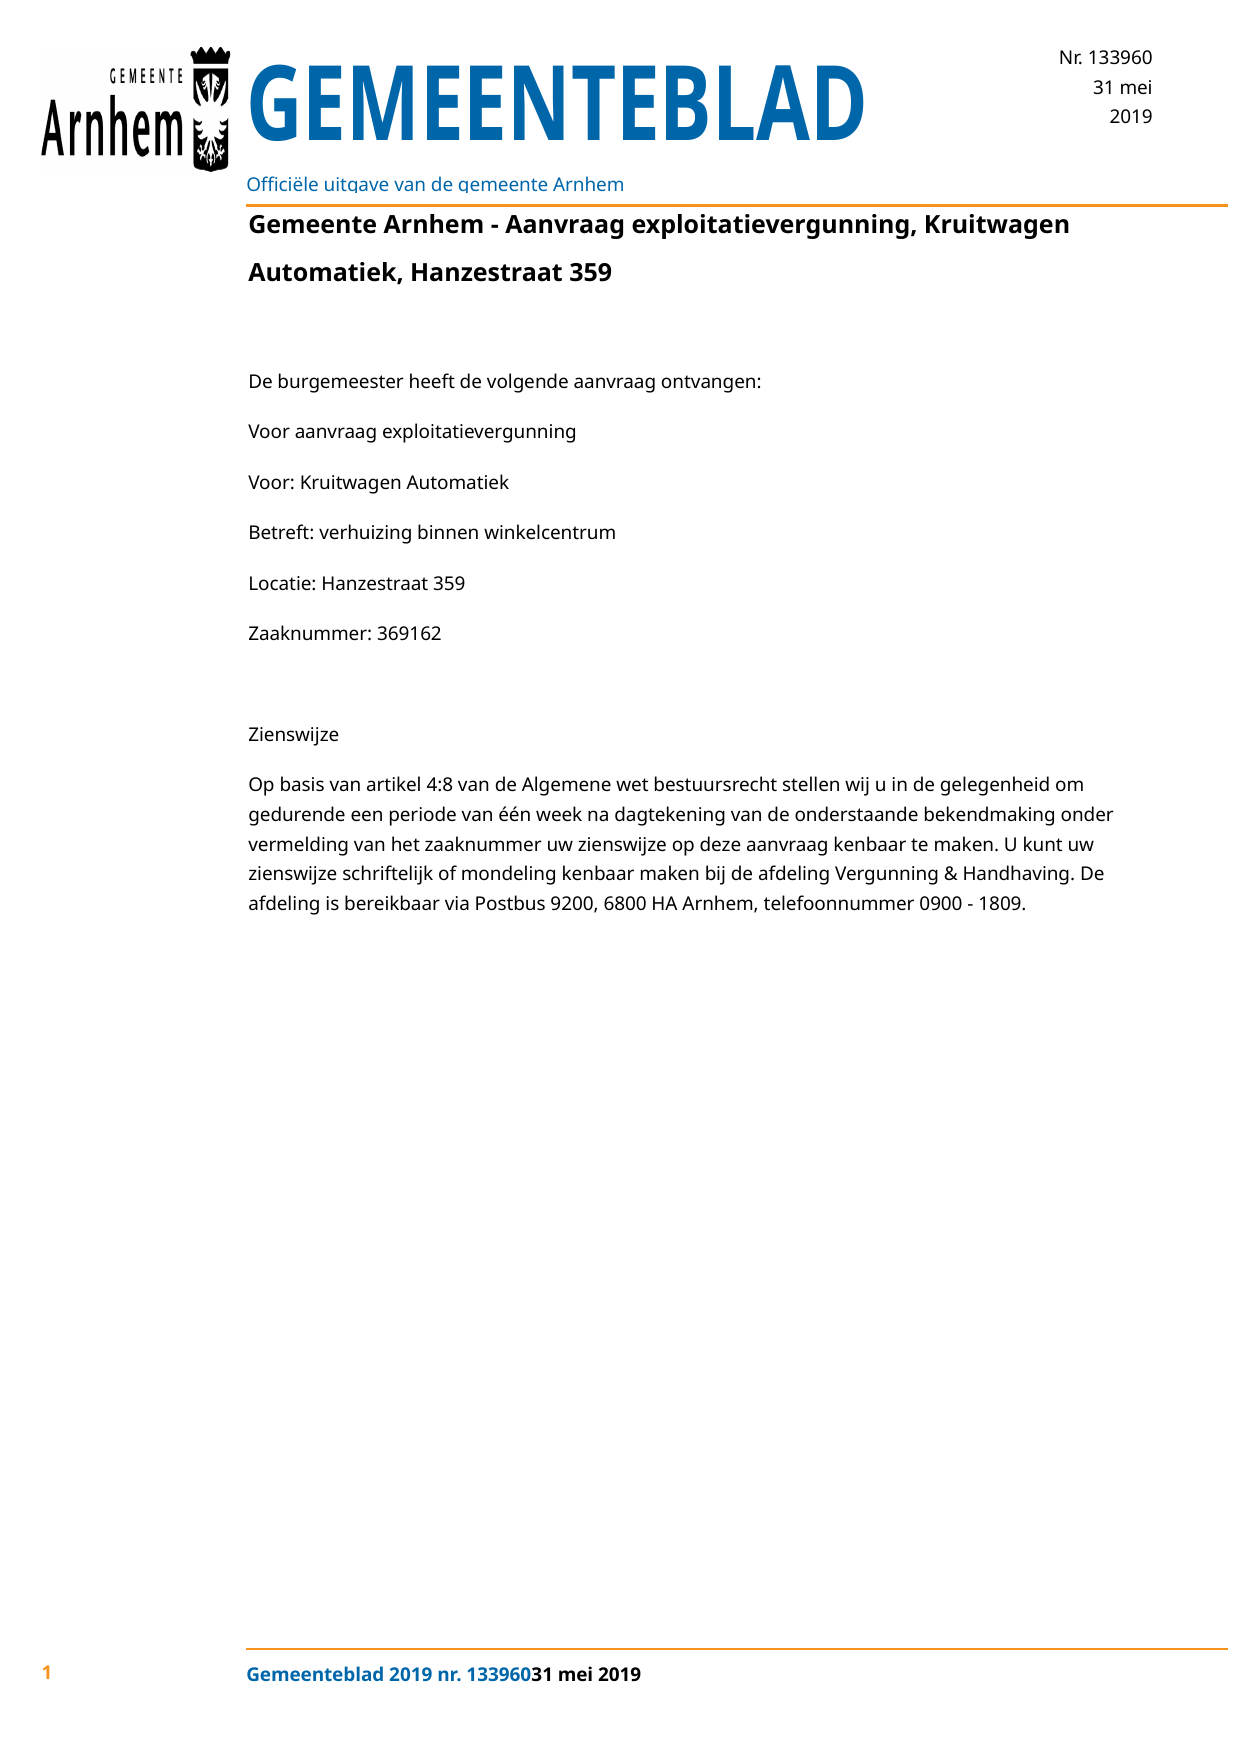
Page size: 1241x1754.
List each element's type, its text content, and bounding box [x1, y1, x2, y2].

text Voor: Kruitwagen Automatiek [248, 469, 1152, 495]
text Op basis van artikel 4:8 van de Algemene wet bestuursrecht stellen wij u in de gelegenheid om gedurende een periode van één week na dagtekening van de onderstaande bekendmaking onder vermelding van het zaaknummer uw zienswijze op deze aanvraag kenbaar te maken. U kunt uw zienswijze schriftelijk of mondeling kenbaar maken bij de afdeling Vergunning & Handhaving. De afdeling is bereikbaar via Postbus 9200, 6800 HA Arnhem, telefoonnummer 0900 - 1809. [248, 772, 1152, 916]
text Locatie: Hanzestraat 359 [248, 570, 1152, 596]
text Betreft: verhuizing binnen winkelcentrum [248, 519, 1152, 545]
picture [41, 47, 231, 172]
text Voor aanvraag exploitatievergunning [248, 419, 1152, 444]
text De burgemeester heeft de volgende aanvraag ontvangen: [248, 368, 1152, 394]
text Zaaknummer: 369162 [248, 620, 1152, 646]
text Gemeente Arnhem - Aanvraag exploitatievergunning, Kruitwagen Automatiek, Hanzestraat 359 [248, 207, 1152, 288]
text Zienswijze [248, 721, 1152, 747]
